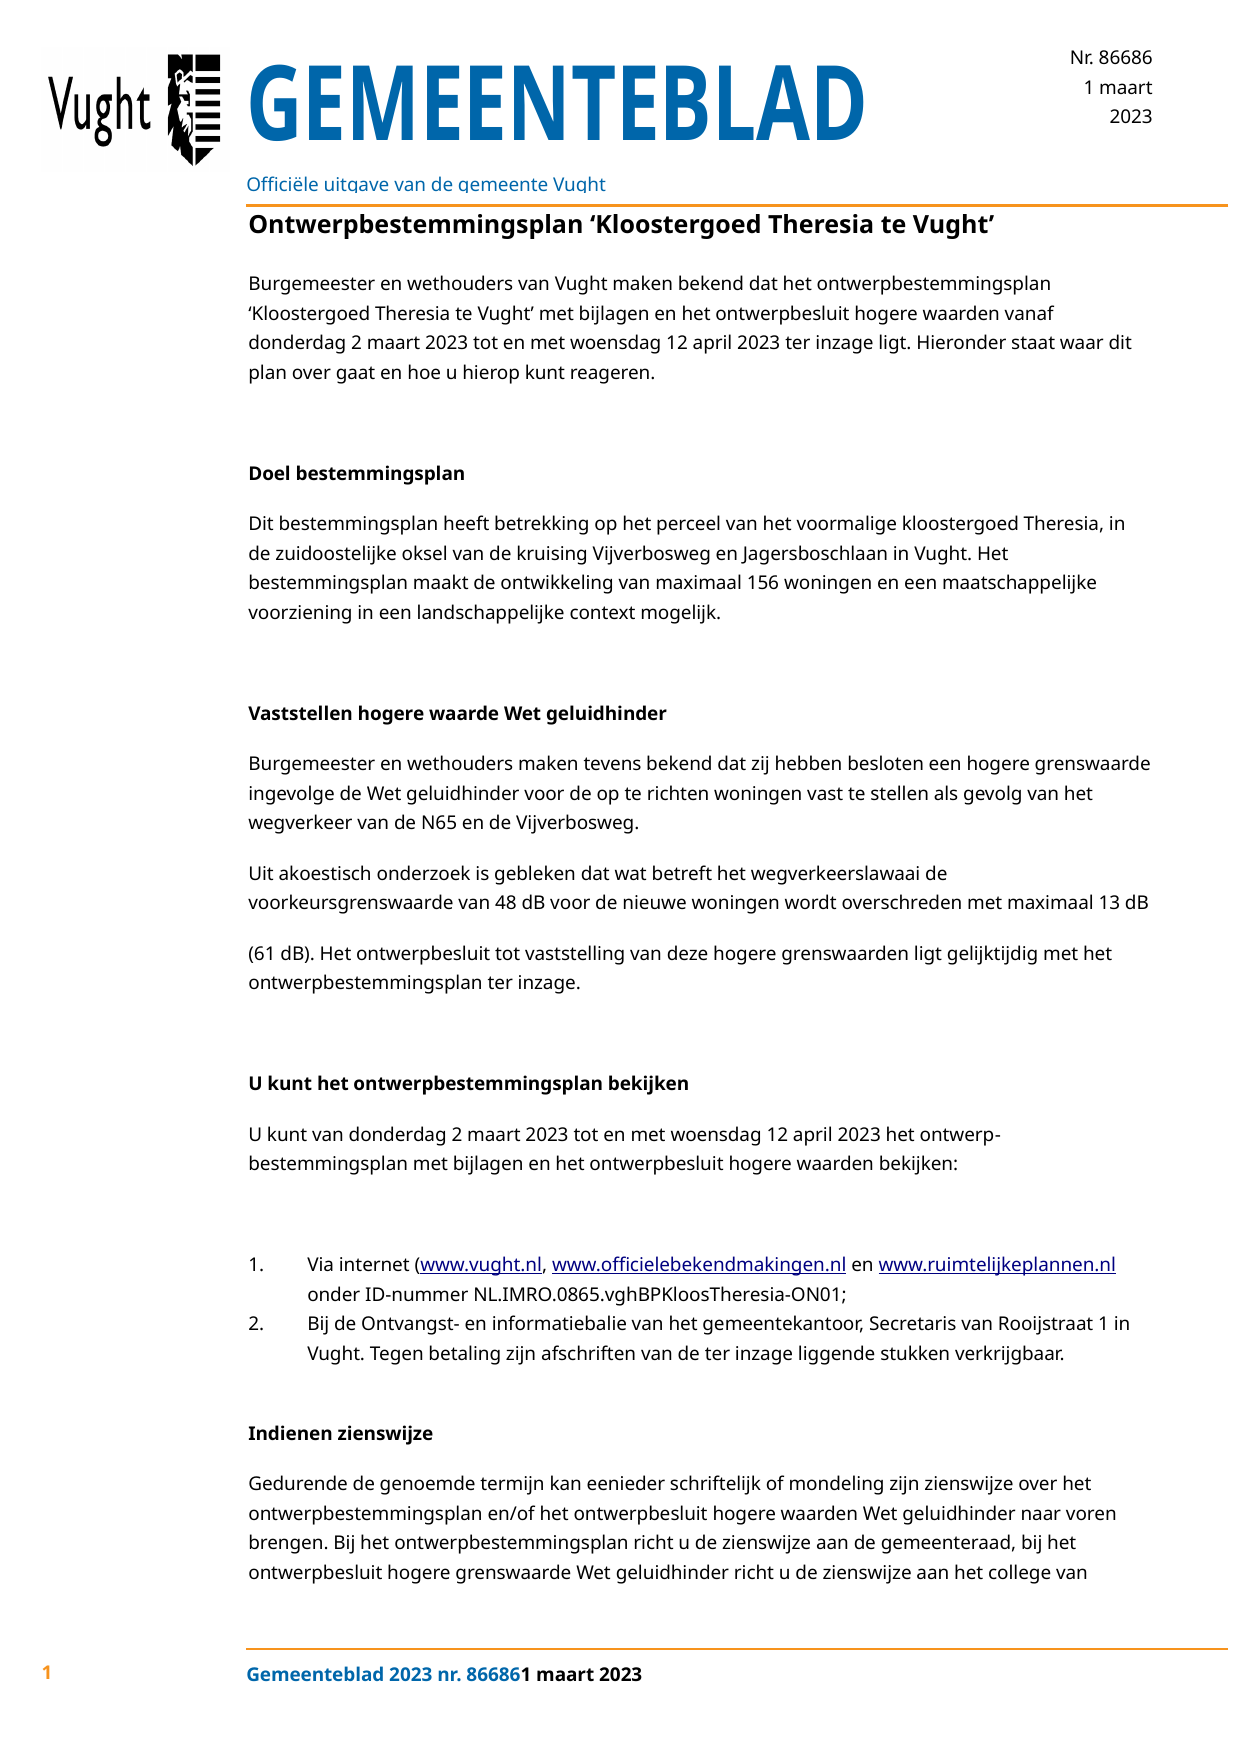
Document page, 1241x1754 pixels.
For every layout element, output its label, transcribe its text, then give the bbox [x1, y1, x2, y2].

picture [41, 47, 231, 172]
text Indienen zienswijze [248, 1420, 1152, 1446]
text U kunt van donderdag 2 maart 2023 tot en met woensdag 12 april 2023 het ontwerp­bestemmingsplan met bijlagen en het ontwerpbesluit hogere waarden bekijken: [248, 1121, 1152, 1176]
list Bij de Ontvangst- en informatiebalie van het gemeentekantoor, Secretaris van Rooijstraat 1 in Vught. Tegen betaling zijn afschriften van de ter inzage liggende stukken verkrijgbaar. [248, 1310, 1152, 1366]
text Dit bestemmingsplan heeft betrekking op het perceel van het voormalige kloostergoed Theresia, in de zuidoostelijke oksel van de kruising Vijverbosweg en Jagersboschlaan in Vught. Het bestemmingsplan maakt de ontwikkeling van maximaal 156 woningen en een maatschappelijke voorziening in een landschappelijke context mogelijk. [248, 510, 1152, 625]
list Via internet (www.vught.nl, www.officielebekendmakingen.nl en www.ruimtelijkeplannen.nl onder ID-nummer NL.IMRO.0865.vghBPKloosTheresia-ON01; [248, 1251, 1152, 1306]
text Gedurende de genoemde termijn kan eenieder schriftelijk of mondeling zijn zienswijze over het ontwerpbestemmingsplan en/of het ontwerpbesluit hogere waarden Wet geluidhinder naar voren brengen. Bij het ontwerpbestemmingsplan richt u de zienswijze aan de gemeenteraad, bij het ontwerpbesluit hogere grenswaarde Wet geluidhinder richt u de zienswijze aan het college van [248, 1470, 1152, 1585]
text Burgemeester en wethouders van Vught maken bekend dat het ontwerpbestemmingsplan ‘Kloostergoed Theresia te Vught’ met bijlagen en het ontwerpbesluit hogere waarden vanaf donderdag 2 maart 2023 tot en met woensdag 12 april 2023 ter inzage ligt. Hieronder staat waar dit plan over gaat en hoe u hierop kunt reageren. [248, 270, 1152, 385]
text Vaststellen hogere waarde Wet geluidhinder [248, 700, 1152, 726]
text Ontwerpbestemmingsplan ‘Kloostergoed Theresia te Vught’ [248, 207, 1152, 241]
text Uit akoestisch onderzoek is gebleken dat wat betreft het wegverkeerslawaai de voorkeursgrenswaarde van 48 dB voor de nieuwe woningen wordt overschreden met maximaal 13 dB [248, 860, 1152, 915]
text Doel bestemmingsplan [248, 460, 1152, 486]
text Burgemeester en wethouders maken tevens bekend dat zij hebben besloten een hogere grenswaarde ingevolge de Wet geluidhinder voor de op te richten woningen vast te stellen als gevolg van het wegverkeer van de N65 en de Vijverbosweg. [248, 750, 1152, 835]
text (61 dB). Het ontwerpbesluit tot vaststelling van deze hogere grenswaarden ligt gelijktijdig met het ontwerpbestemmingsplan ter inzage. [248, 940, 1152, 995]
text U kunt het ontwerpbestemmingsplan bekijken [248, 1070, 1152, 1096]
